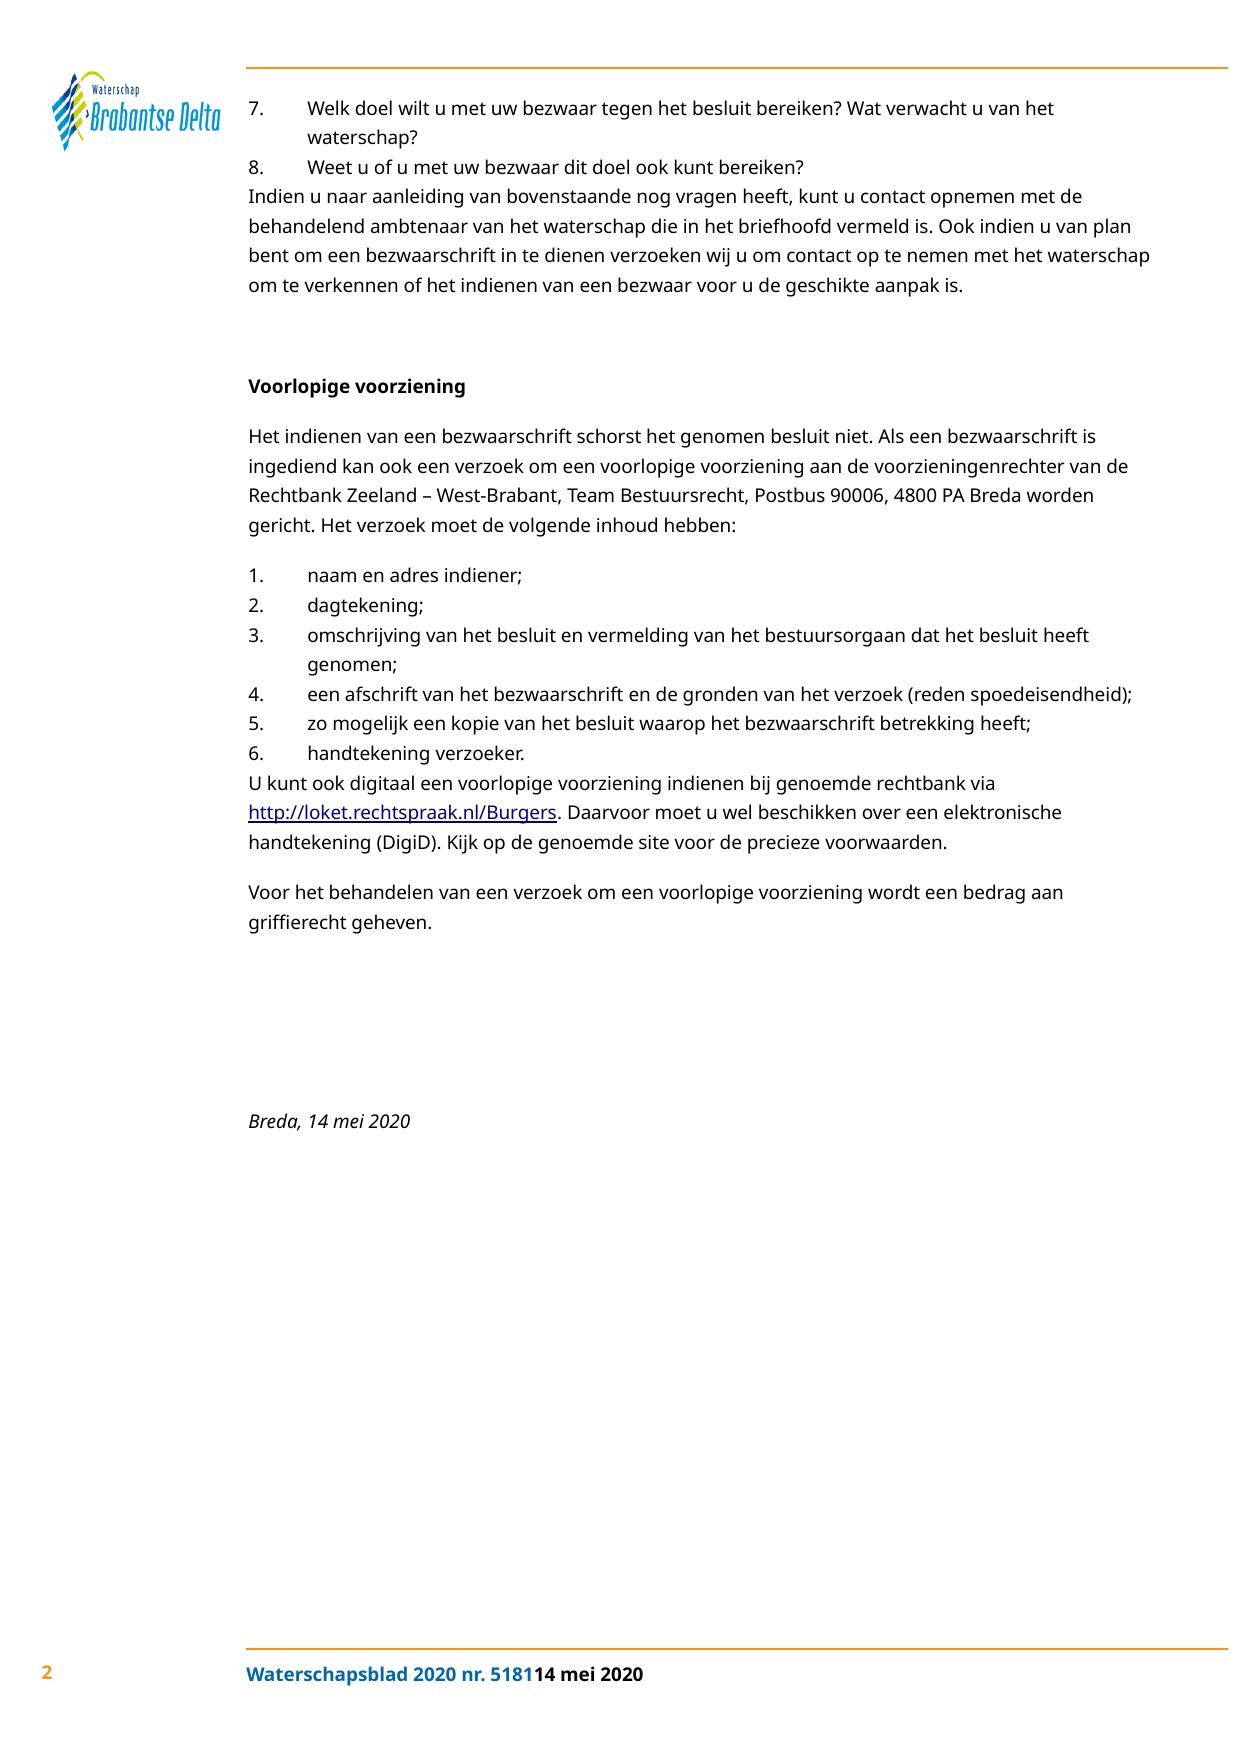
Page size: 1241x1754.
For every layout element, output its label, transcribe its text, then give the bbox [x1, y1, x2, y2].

text Voorlopige voorziening [248, 373, 1152, 399]
list een afschrift van het bezwaarschrift en de gronden van het verzoek (reden spoedeisendheid); [248, 681, 1152, 707]
list zo mogelijk een kopie van het besluit waarop het bezwaarschrift betrekking heeft; [248, 711, 1152, 736]
text Het indienen van een bezwaarschrift schorst het genomen besluit niet. Als een bezwaarschrift is ingediend kan ook een verzoek om een voorlopige voorziening aan de voorzieningenrechter van de Rechtbank Zeeland – West-Brabant, Team Bestuursrecht, Postbus 90006, 4800 PA Breda worden gericht. Het verzoek moet de volgende inhoud hebben: [248, 423, 1152, 538]
text Breda, 14 mei 2020 [248, 1108, 1152, 1134]
list omschrijving van het besluit en vermelding van het bestuursorgaan dat het besluit heeft genomen; [248, 622, 1152, 677]
text Voor het behandelen van een verzoek om een voorlopige voorziening wordt een bedrag aan griffierecht geheven. [248, 879, 1152, 935]
list Weet u of u met uw bezwaar dit doel ook kunt bereiken? [248, 154, 1152, 180]
list dagtekening; [248, 592, 1152, 618]
list handtekening verzoeker. [248, 740, 1152, 766]
text U kunt ook digitaal een voorlopige voorziening indienen bij genoemde rechtbank via http://loket.rechtspraak.nl/Burgers. Daarvoor moet u wel beschikken over een elektronische handtekening (DigiD). Kijk op de genoemde site voor de precieze voorwaarden. [248, 770, 1152, 855]
list naam en adres indiener; [248, 563, 1152, 588]
picture [41, 47, 231, 172]
list Welk doel wilt u met uw bezwaar tegen het besluit bereiken? Wat verwacht u van het waterschap? [248, 95, 1152, 150]
text Indien u naar aanleiding van bovenstaande nog vragen heeft, kunt u contact opnemen met de behandelend ambtenaar van het waterschap die in het briefhoofd vermeld is. Ook indien u van plan bent om een bezwaarschrift in te dienen verzoeken wij u om contact op te nemen met het waterschap om te verkennen of het indienen van een bezwaar voor u de geschikte aanpak is. [248, 183, 1152, 298]
